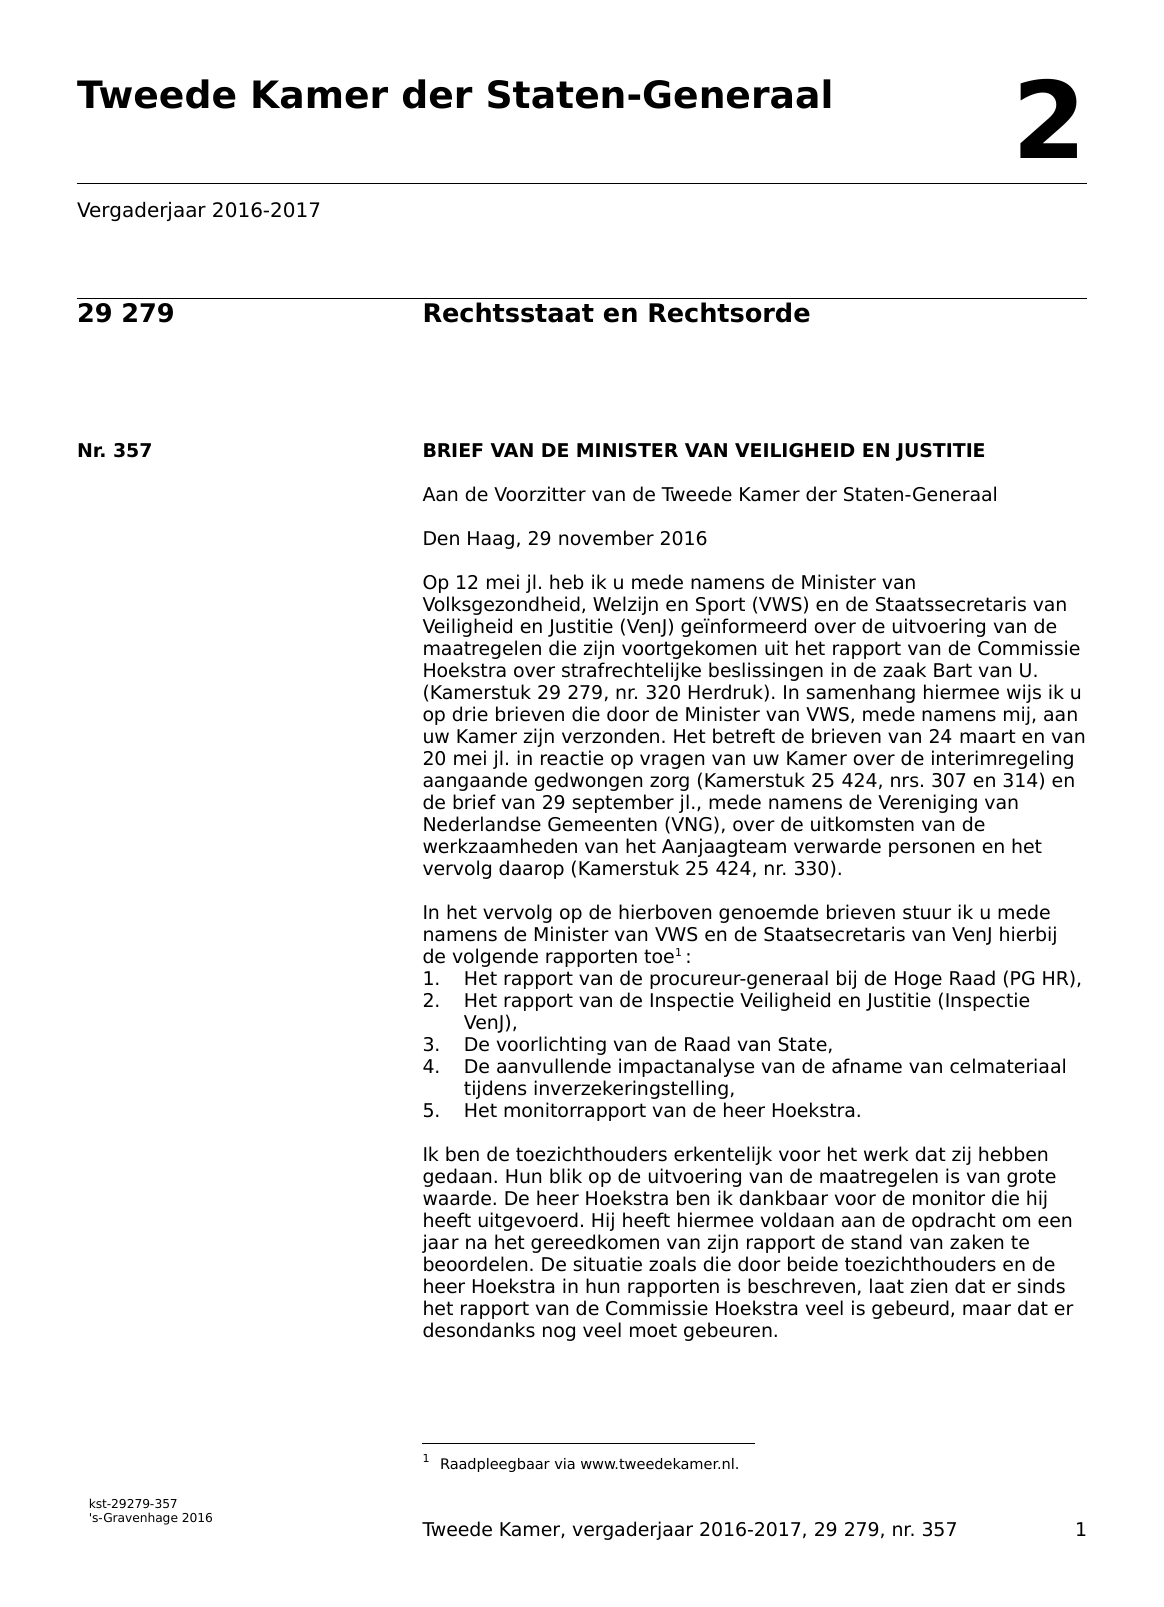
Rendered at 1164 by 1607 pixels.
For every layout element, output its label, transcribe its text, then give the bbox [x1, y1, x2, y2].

text kst-29279-357 [88, 1497, 323, 1511]
text In het vervolg op de hierboven genoemde brieven stuur ik u mede namens de Minister van VWS en de Staatsecretaris van VenJ hierbij de volgende rapporten toe: [422, 902, 1087, 968]
text Aan de Voorzitter van de Tweede Kamer der Staten-Generaal [422, 484, 1087, 506]
text 1. Het rapport van de procureur-generaal bij de Hoge Raad (PG HR), [422, 968, 1087, 990]
text 3. De voorlichting van de Raad van State, [422, 1034, 1087, 1056]
subtitle 29 279 Rechtsstaat en Rechtsorde [77, 299, 1087, 329]
text 's-Gravenhage 2016 [88, 1511, 323, 1525]
text 5. Het monitorrapport van de heer Hoekstra. [422, 1100, 1087, 1122]
table_cell Vergaderjaar 2016-2017 [77, 184, 1087, 298]
table_header 2 [886, 59, 1087, 183]
text 2. Het rapport van de Inspectie Veiligheid en Justitie (Inspectie VenJ), [422, 990, 1087, 1034]
table_header Tweede Kamer der Staten-Generaal [77, 59, 886, 183]
subtitle Nr. 357 BRIEF VAN DE MINISTER VAN VEILIGHEID EN JUSTITIE [77, 440, 1087, 462]
text Op 12 mei jl. heb ik u mede namens de Minister van Volksgezondheid, Welzijn en Sport (VWS) en de Staatssecretaris van Veiligheid en Justitie (VenJ) geïnformeerd over de uitvoering van de maatregelen die zijn voortgekomen uit het rapport van de Commissie Hoekstra over strafrechtelijke beslissingen in de zaak Bart van U. (Kamerstuk 29 279, nr. 320 Herdruk). In samenhang hiermee wijs ik u op drie brieven die door de Minister van VWS, mede namens mij, aan uw Kamer zijn verzonden. Het betreft de brieven van 24 maart en van 20 mei jl. in reactie op vragen van uw Kamer over de interimregeling aangaande gedwongen zorg (Kamerstuk 25 424, nrs. 307 en 314) en de brief van 29 september jl., mede namens de Vereniging van Nederlandse Gemeenten (VNG), over de uitkomsten van de werkzaamheden van het Aanjaagteam verwarde personen en het vervolg daarop (Kamerstuk 25 424, nr. 330). [422, 572, 1087, 880]
text 4. De aanvullende impactanalyse van de afname van celmateriaal tijdens inverzekeringstelling, [422, 1056, 1087, 1100]
text Raadpleegbaar via www.tweedekamer.nl. [422, 1452, 1087, 1474]
text Den Haag, 29 november 2016 [422, 528, 1087, 550]
text Ik ben de toezichthouders erkentelijk voor het werk dat zij hebben gedaan. Hun blik op de uitvoering van de maatregelen is van grote waarde. De heer Hoekstra ben ik dankbaar voor de monitor die hij heeft uitgevoerd. Hij heeft hiermee voldaan aan de opdracht om een jaar na het gereedkomen van zijn rapport de stand van zaken te beoordelen. De situatie zoals die door beide toezichthouders en de heer Hoekstra in hun rapporten is beschreven, laat zien dat er sinds het rapport van de Commissie Hoekstra veel is gebeurd, maar dat er desondanks nog veel moet gebeuren. [422, 1144, 1087, 1342]
